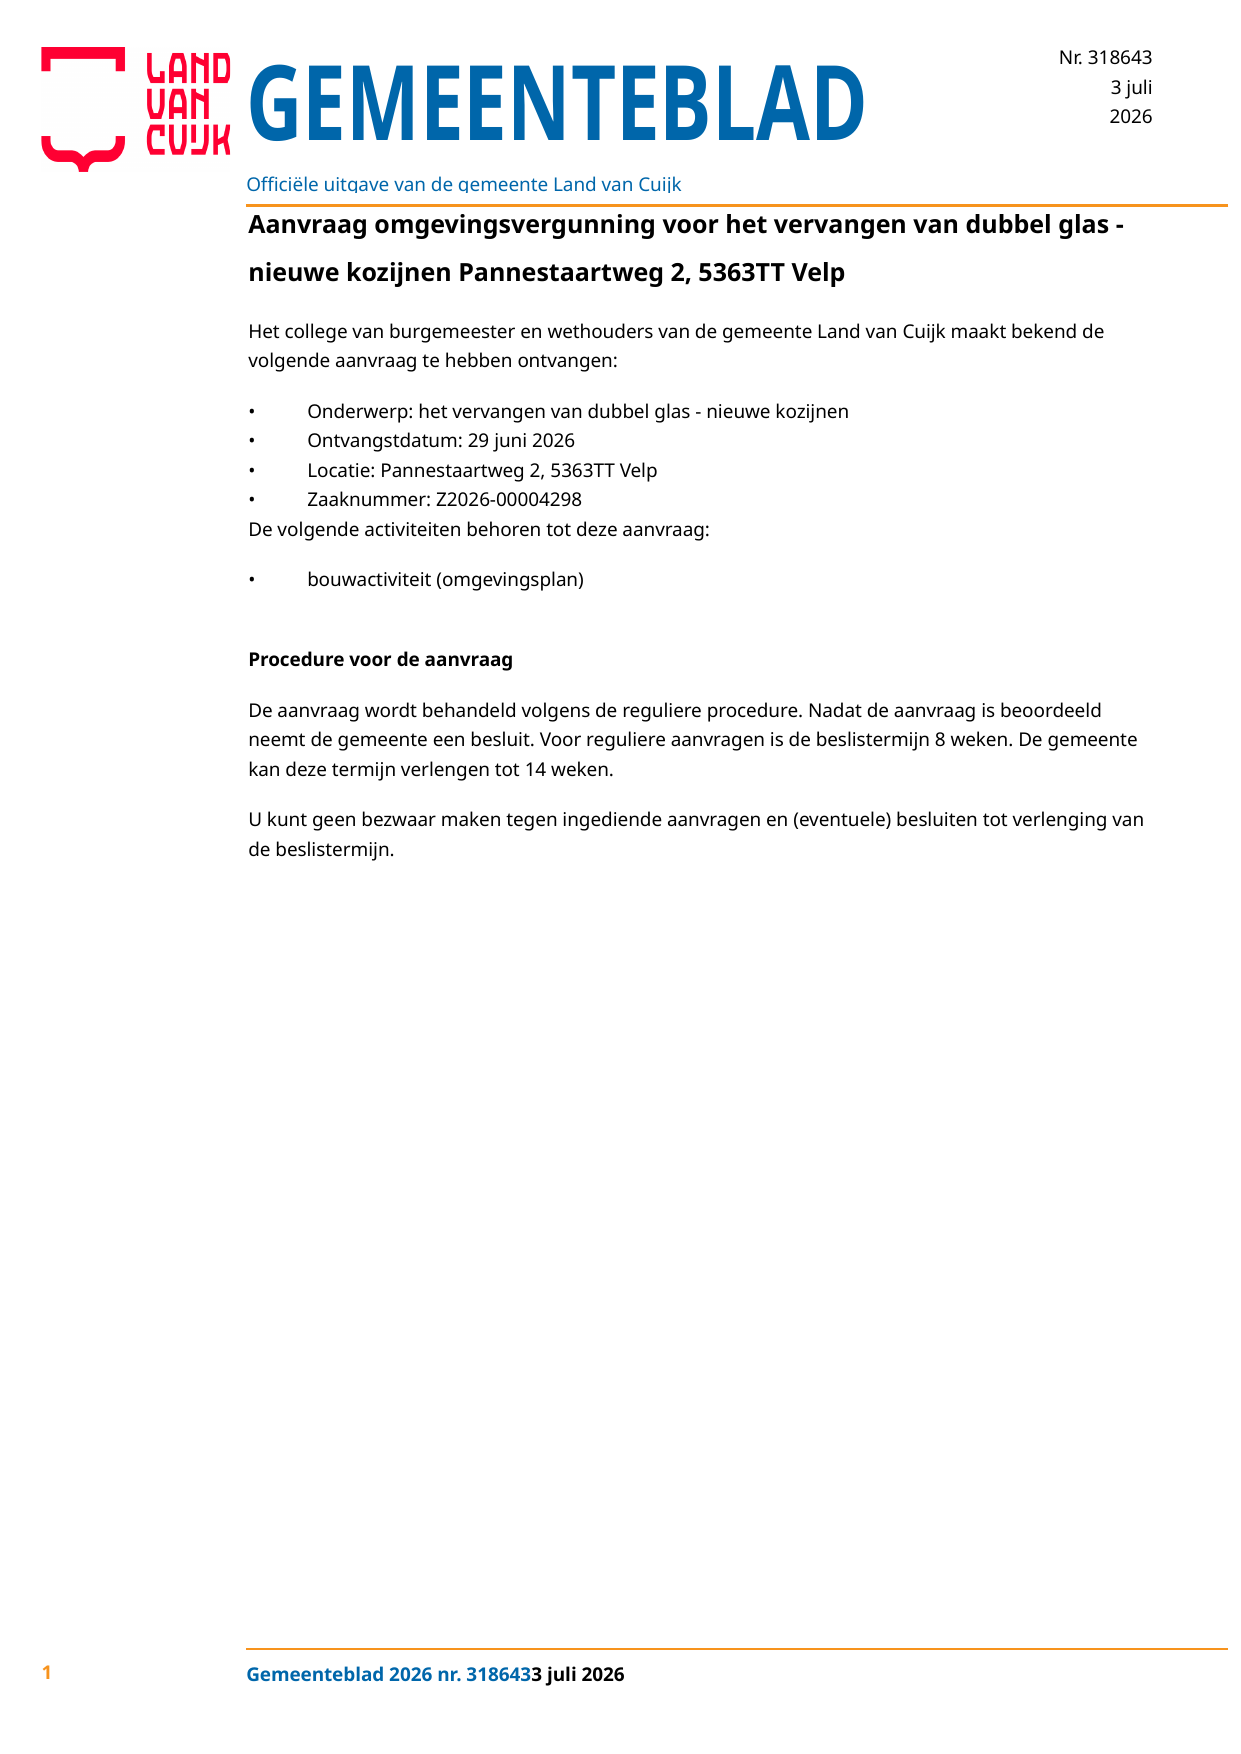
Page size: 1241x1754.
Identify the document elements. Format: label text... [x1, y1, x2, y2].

text Aanvraag omgevingsvergunning voor het vervangen van dubbel glas - nieuwe kozijnen Pannestaartweg 2, 5363TT Velp [248, 207, 1152, 288]
text Procedure voor de aanvraag [248, 647, 1152, 672]
list Zaaknummer: Z2026-00004298 [248, 487, 1152, 512]
text De aanvraag wordt behandeld volgens de reguliere procedure. Nadat de aanvraag is beoordeeld neemt de gemeente een besluit. Voor reguliere aanvragen is de beslistermijn 8 weken. De gemeente kan deze termijn verlengen tot 14 weken. [248, 697, 1152, 782]
list Locatie: Pannestaartweg 2, 5363TT Velp [248, 457, 1152, 483]
text De volgende activiteiten behoren tot deze aanvraag: [248, 516, 1152, 542]
text U kunt geen bezwaar maken tegen ingediende aanvragen en (eventuele) besluiten tot verlenging van de beslistermijn. [248, 807, 1152, 862]
list bouwactiviteit (omgevingsplan) [248, 567, 1152, 592]
text Het college van burgemeester en wethouders van de gemeente Land van Cuijk maakt bekend de volgende aanvraag te hebben ontvangen: [248, 318, 1152, 373]
list Ontvangstdatum: 29 juni 2026 [248, 427, 1152, 453]
picture [41, 47, 231, 172]
list Onderwerp: het vervangen van dubbel glas - nieuwe kozijnen [248, 398, 1152, 424]
